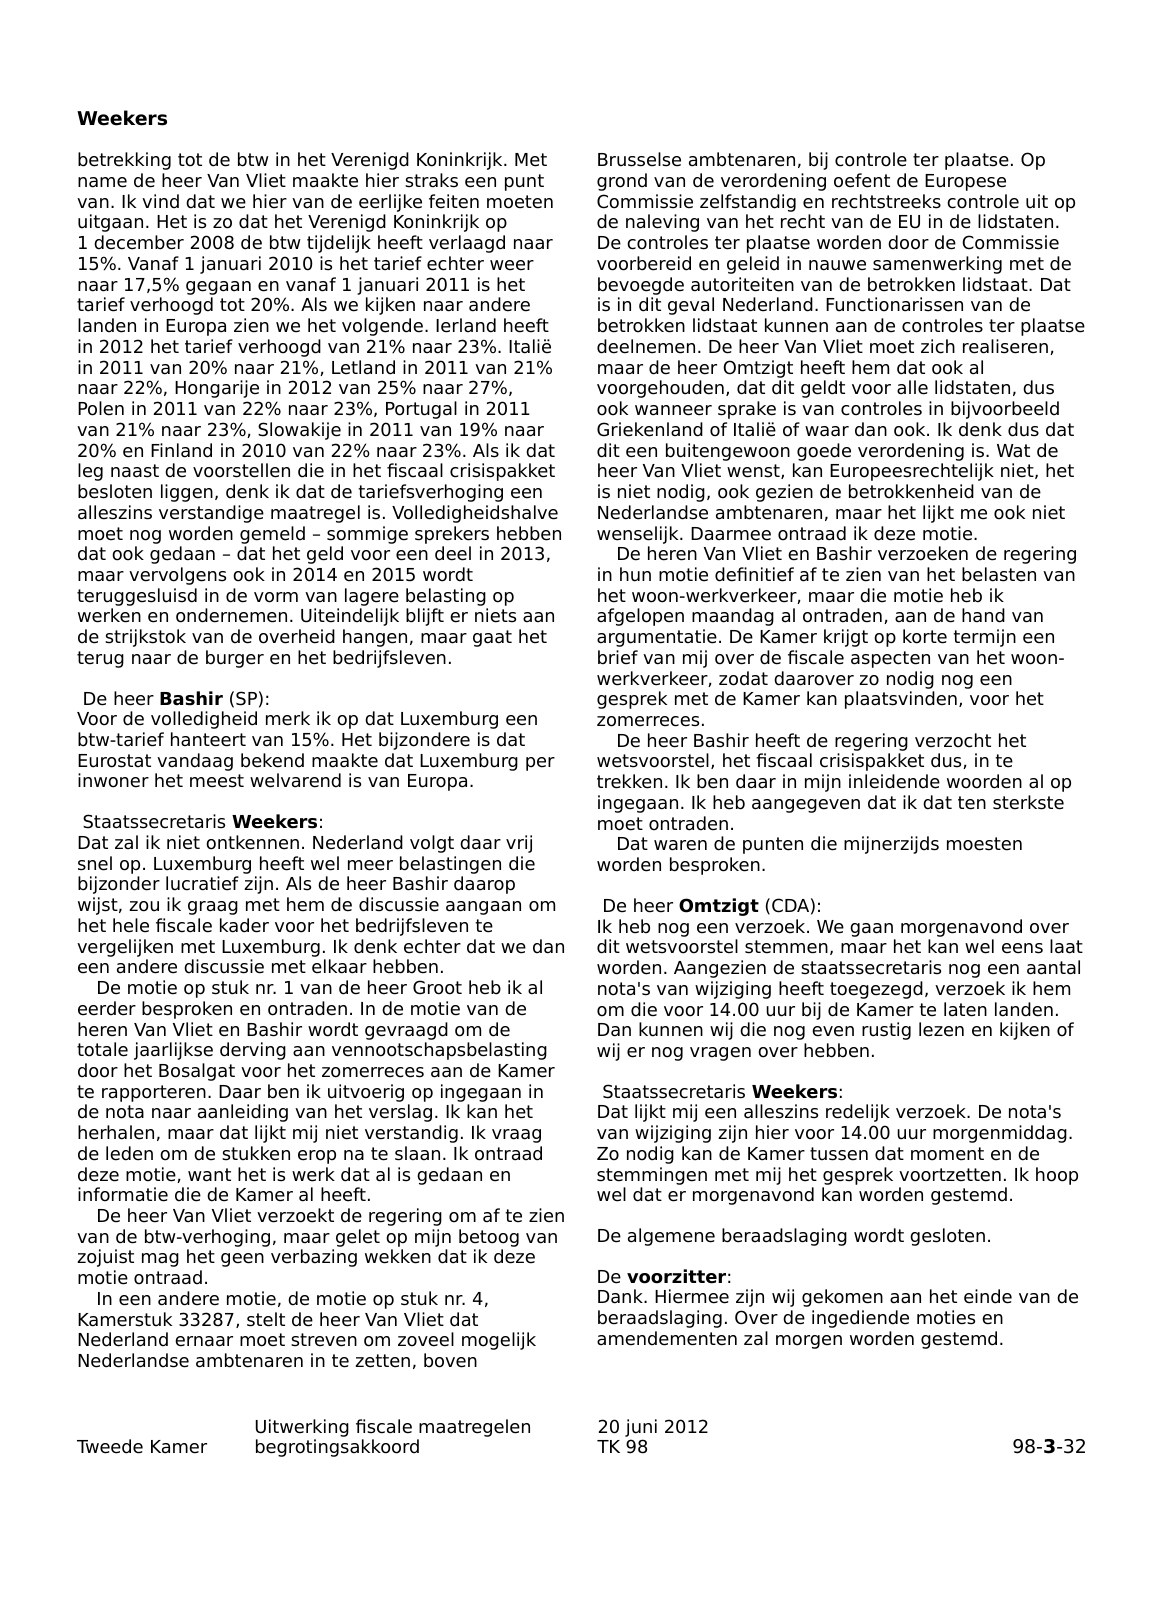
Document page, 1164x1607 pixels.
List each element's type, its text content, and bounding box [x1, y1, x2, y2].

text betrekking tot de btw in het Verenigd Koninkrijk. Met name de heer Van Vliet maakte hier straks een punt van. Ik vind dat we hier van de eerlijke feiten moeten uitgaan. Het is zo dat het Verenigd Koninkrijk op 1 december 2008 de btw tijdelijk heeft verlaagd naar 15%. Vanaf 1 januari 2010 is het tarief echter weer naar 17,5% gegaan en vanaf 1 januari 2011 is het tarief verhoogd tot 20%. Als we kijken naar andere landen in Europa zien we het volgende. Ierland heeft in 2012 het tarief verhoogd van 21% naar 23%. Italië in 2011 van 20% naar 21%, Letland in 2011 van 21% naar 22%, Hongarije in 2012 van 25% naar 27%, Polen in 2011 van 22% naar 23%, Portugal in 2011 van 21% naar 23%, Slowakije in 2011 van 19% naar 20% en Finland in 2010 van 22% naar 23%. Als ik dat leg naast de voorstellen die in het fiscaal crisispakket besloten liggen, denk ik dat de tariefsverhoging een alleszins verstandige maatregel is. Volledigheidshalve moet nog worden gemeld – sommige sprekers hebben dat ook gedaan – dat het geld voor een deel in 2013, maar vervolgens ook in 2014 en 2015 wordt teruggesluisd in de vorm van lagere belasting op werken en ondernemen. Uiteindelijk blijft er niets aan de strijkstok van de overheid hangen, maar gaat het terug naar de burger en het bedrijfsleven. [77, 150, 567, 668]
text De algemene beraadslaging wordt gesloten. [596, 1226, 1087, 1247]
text De heer Bashir (SP): [77, 688, 567, 709]
text De heer Omtzigt (CDA): [596, 896, 1087, 916]
text De voorzitter: [596, 1267, 1087, 1287]
text In een andere motie, de motie op stuk nr. 4, Kamerstuk 33287, stelt de heer Van Vliet dat Nederland ernaar moet streven om zoveel mogelijk Nederlandse ambtenaren in te zetten, boven [77, 1289, 567, 1372]
text Staatssecretaris Weekers: [596, 1082, 1087, 1102]
text Ik heb nog een verzoek. We gaan morgenavond over dit wetsvoorstel stemmen, maar het kan wel eens laat worden. Aangezien de staatssecretaris nog een aantal nota's van wijziging heeft toegezegd, verzoek ik hem om die voor 14.00 uur bij de Kamer te laten landen. Dan kunnen wij die nog even rustig lezen en kijken of wij er nog vragen over hebben. [596, 916, 1087, 1062]
text Brusselse ambtenaren, bij controle ter plaatse. Op grond van de verordening oefent de Europese Commissie zelfstandig en rechtstreeks controle uit op de naleving van het recht van de EU in de lidstaten. De controles ter plaatse worden door de Commissie voorbereid en geleid in nauwe samenwerking met de bevoegde autoriteiten van de betrokken lidstaat. Dat is in dit geval Nederland. Functionarissen van de betrokken lidstaat kunnen aan de controles ter plaatse deelnemen. De heer Van Vliet moet zich realiseren, maar de heer Omtzigt heeft hem dat ook al voorgehouden, dat dit geldt voor alle lidstaten, dus ook wanneer sprake is van controles in bijvoorbeeld Griekenland of Italië of waar dan ook. Ik denk dus dat dit een buitengewoon goede verordening is. Wat de heer Van Vliet wenst, kan Europeesrechtelijk niet, het is niet nodig, ook gezien de betrokkenheid van de Nederlandse ambtenaren, maar het lijkt me ook niet wenselijk. Daarmee ontraad ik deze motie. [596, 150, 1087, 544]
text De motie op stuk nr. 1 van de heer Groot heb ik al eerder besproken en ontraden. In de motie van de heren Van Vliet en Bashir wordt gevraagd om de totale jaarlijkse derving aan vennootschapsbelasting door het Bosalgat voor het zomerreces aan de Kamer te rapporteren. Daar ben ik uitvoerig op ingegaan in de nota naar aanleiding van het verslag. Ik kan het herhalen, maar dat lijkt mij niet verstandig. Ik vraag de leden om de stukken erop na te slaan. Ik ontraad deze motie, want het is werk dat al is gedaan en informatie die de Kamer al heeft. [77, 978, 567, 1206]
text De heer Van Vliet verzoekt de regering om af te zien van de btw-verhoging, maar gelet op mijn betoog van zojuist mag het geen verbazing wekken dat ik deze motie ontraad. [77, 1206, 567, 1289]
text Voor de volledigheid merk ik op dat Luxemburg een btw-tarief hanteert van 15%. Het bijzondere is dat Eurostat vandaag bekend maakte dat Luxemburg per inwoner het meest welvarend is van Europa. [77, 709, 567, 792]
text Dank. Hiermee zijn wij gekomen aan het einde van de beraadslaging. Over de ingediende moties en amendementen zal morgen worden gestemd. [596, 1287, 1087, 1349]
text De heer Bashir heeft de regering verzocht het wetsvoorstel, het fiscaal crisispakket dus, in te trekken. Ik ben daar in mijn inleidende woorden al op ingegaan. Ik heb aangegeven dat ik dat ten sterkste moet ontraden. [596, 731, 1087, 834]
text Staatssecretaris Weekers: [77, 812, 567, 833]
text Dat lijkt mij een alleszins redelijk verzoek. De nota's van wijziging zijn hier voor 14.00 uur morgenmiddag. Zo nodig kan de Kamer tussen dat moment en de stemmingen met mij het gesprek voortzetten. Ik hoop wel dat er morgenavond kan worden gestemd. [596, 1102, 1087, 1206]
text De heren Van Vliet en Bashir verzoeken de regering in hun motie definitief af te zien van het belasten van het woon-werkverkeer, maar die motie heb ik afgelopen maandag al ontraden, aan de hand van argumentatie. De Kamer krijgt op korte termijn een brief van mij over de fiscale aspecten van het woon-werkverkeer, zodat daarover zo nodig nog een gesprek met de Kamer kan plaatsvinden, voor het zomerreces. [596, 544, 1087, 731]
text Dat waren de punten die mijnerzijds moesten worden besproken. [596, 834, 1087, 876]
text Dat zal ik niet ontkennen. Nederland volgt daar vrij snel op. Luxemburg heeft wel meer belastingen die bijzonder lucratief zijn. Als de heer Bashir daarop wijst, zou ik graag met hem de discussie aangaan om het hele fiscale kader voor het bedrijfsleven te vergelijken met Luxemburg. Ik denk echter dat we dan een andere discussie met elkaar hebben. [77, 833, 567, 978]
